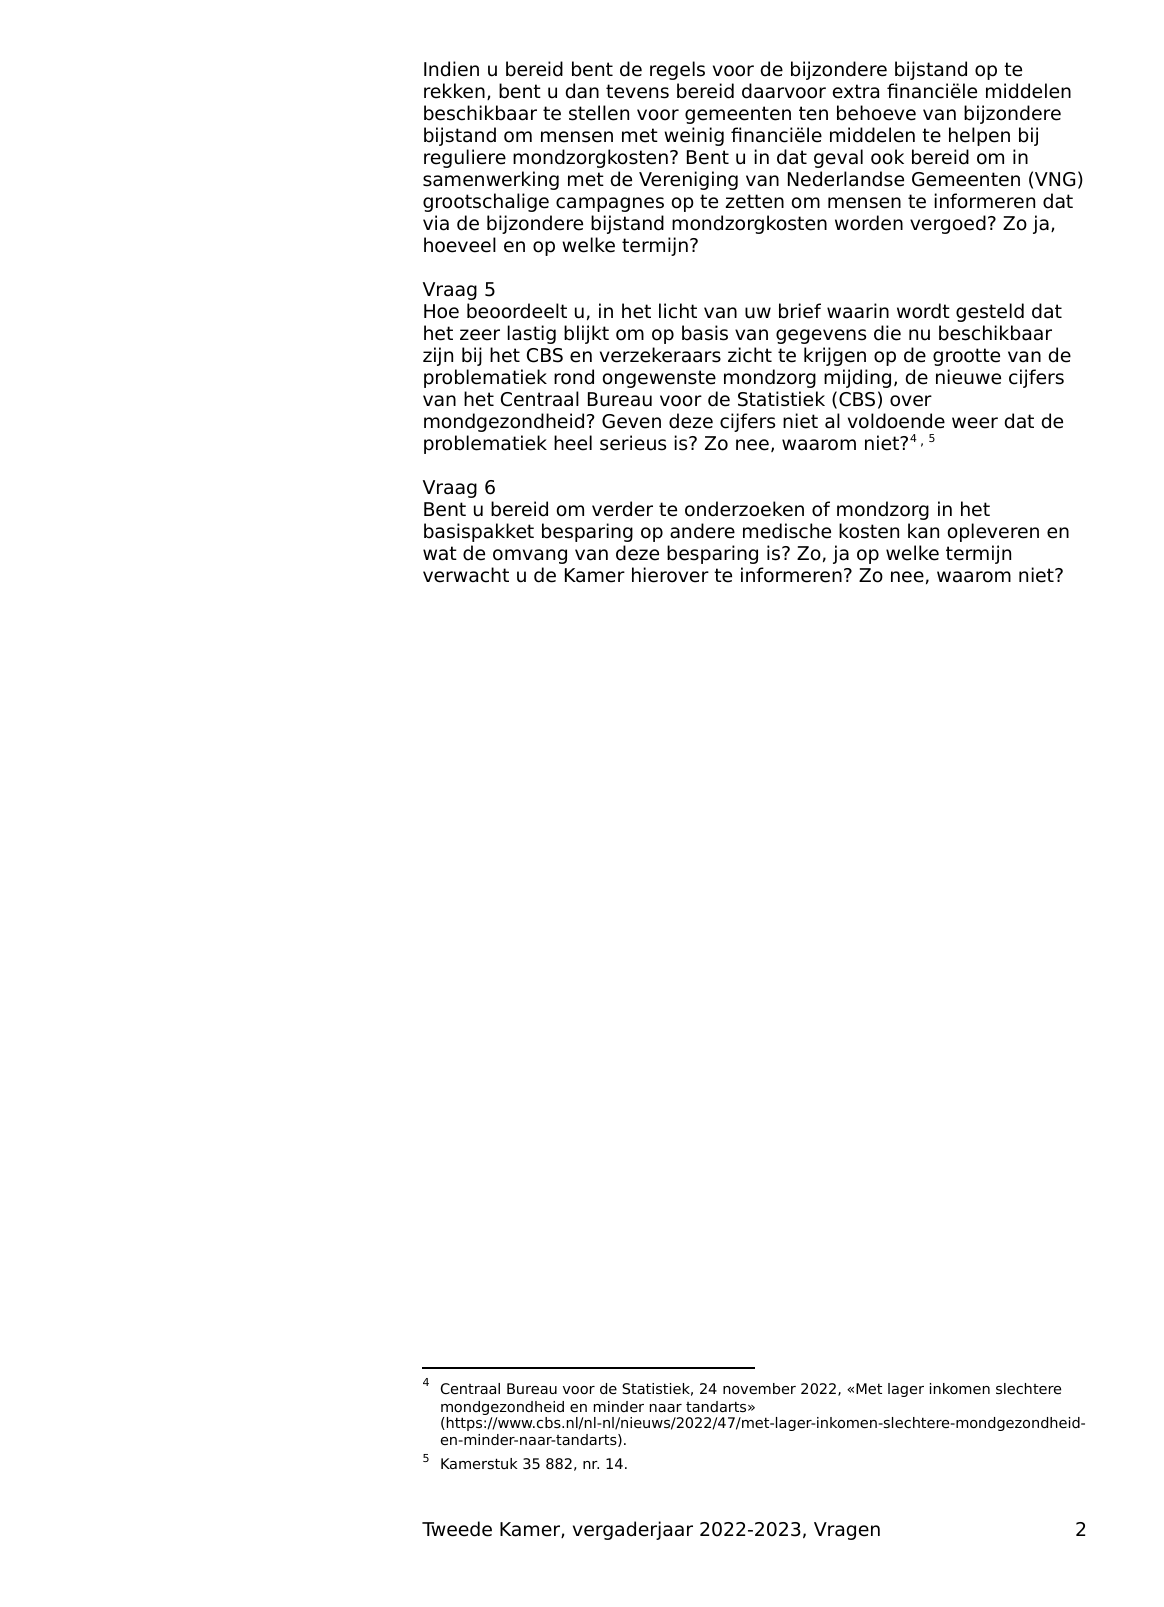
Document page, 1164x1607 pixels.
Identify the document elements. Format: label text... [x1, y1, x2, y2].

text Vraag 6 [422, 477, 1087, 499]
text Vraag 5 [422, 279, 1087, 301]
text Bent u bereid om verder te onderzoeken of mondzorg in het basispakket besparing op andere medische kosten kan opleveren en wat de omvang van deze besparing is? Zo, ja op welke termijn verwacht u de Kamer hierover te informeren? Zo nee, waarom niet? [422, 499, 1087, 587]
text Indien u bereid bent de regels voor de bijzondere bijstand op te rekken, bent u dan tevens bereid daarvoor extra financiële middelen beschikbaar te stellen voor gemeenten ten behoeve van bijzondere bijstand om mensen met weinig financiële middelen te helpen bij reguliere mondzorgkosten? Bent u in dat geval ook bereid om in samenwerking met de Vereniging van Nederlandse Gemeenten (VNG) grootschalige campagnes op te zetten om mensen te informeren dat via de bijzondere bijstand mondzorgkosten worden vergoed? Zo ja, hoeveel en op welke termijn? [422, 59, 1087, 257]
text Kamerstuk 35 882, nr. 14. [422, 1452, 1087, 1474]
text Centraal Bureau voor de Statistiek, 24 november 2022, «Met lager inkomen slechtere mondgezondheid en minder naar tandarts» (https://www.cbs.nl/nl-nl/nieuws/2022/47/met-lager-inkomen-slechtere-mondgezondheid-en-minder-naar-tandarts). [422, 1377, 1087, 1449]
text Hoe beoordeelt u, in het licht van uw brief waarin wordt gesteld dat het zeer lastig blijkt om op basis van gegevens die nu beschikbaar zijn bij het CBS en verzekeraars zicht te krijgen op de grootte van de problematiek rond ongewenste mondzorg mijding, de nieuwe cijfers van het Centraal Bureau voor de Statistiek (CBS) over mondgezondheid? Geven deze cijfers niet al voldoende weer dat de problematiek heel serieus is? Zo nee, waarom niet?, [422, 301, 1087, 455]
